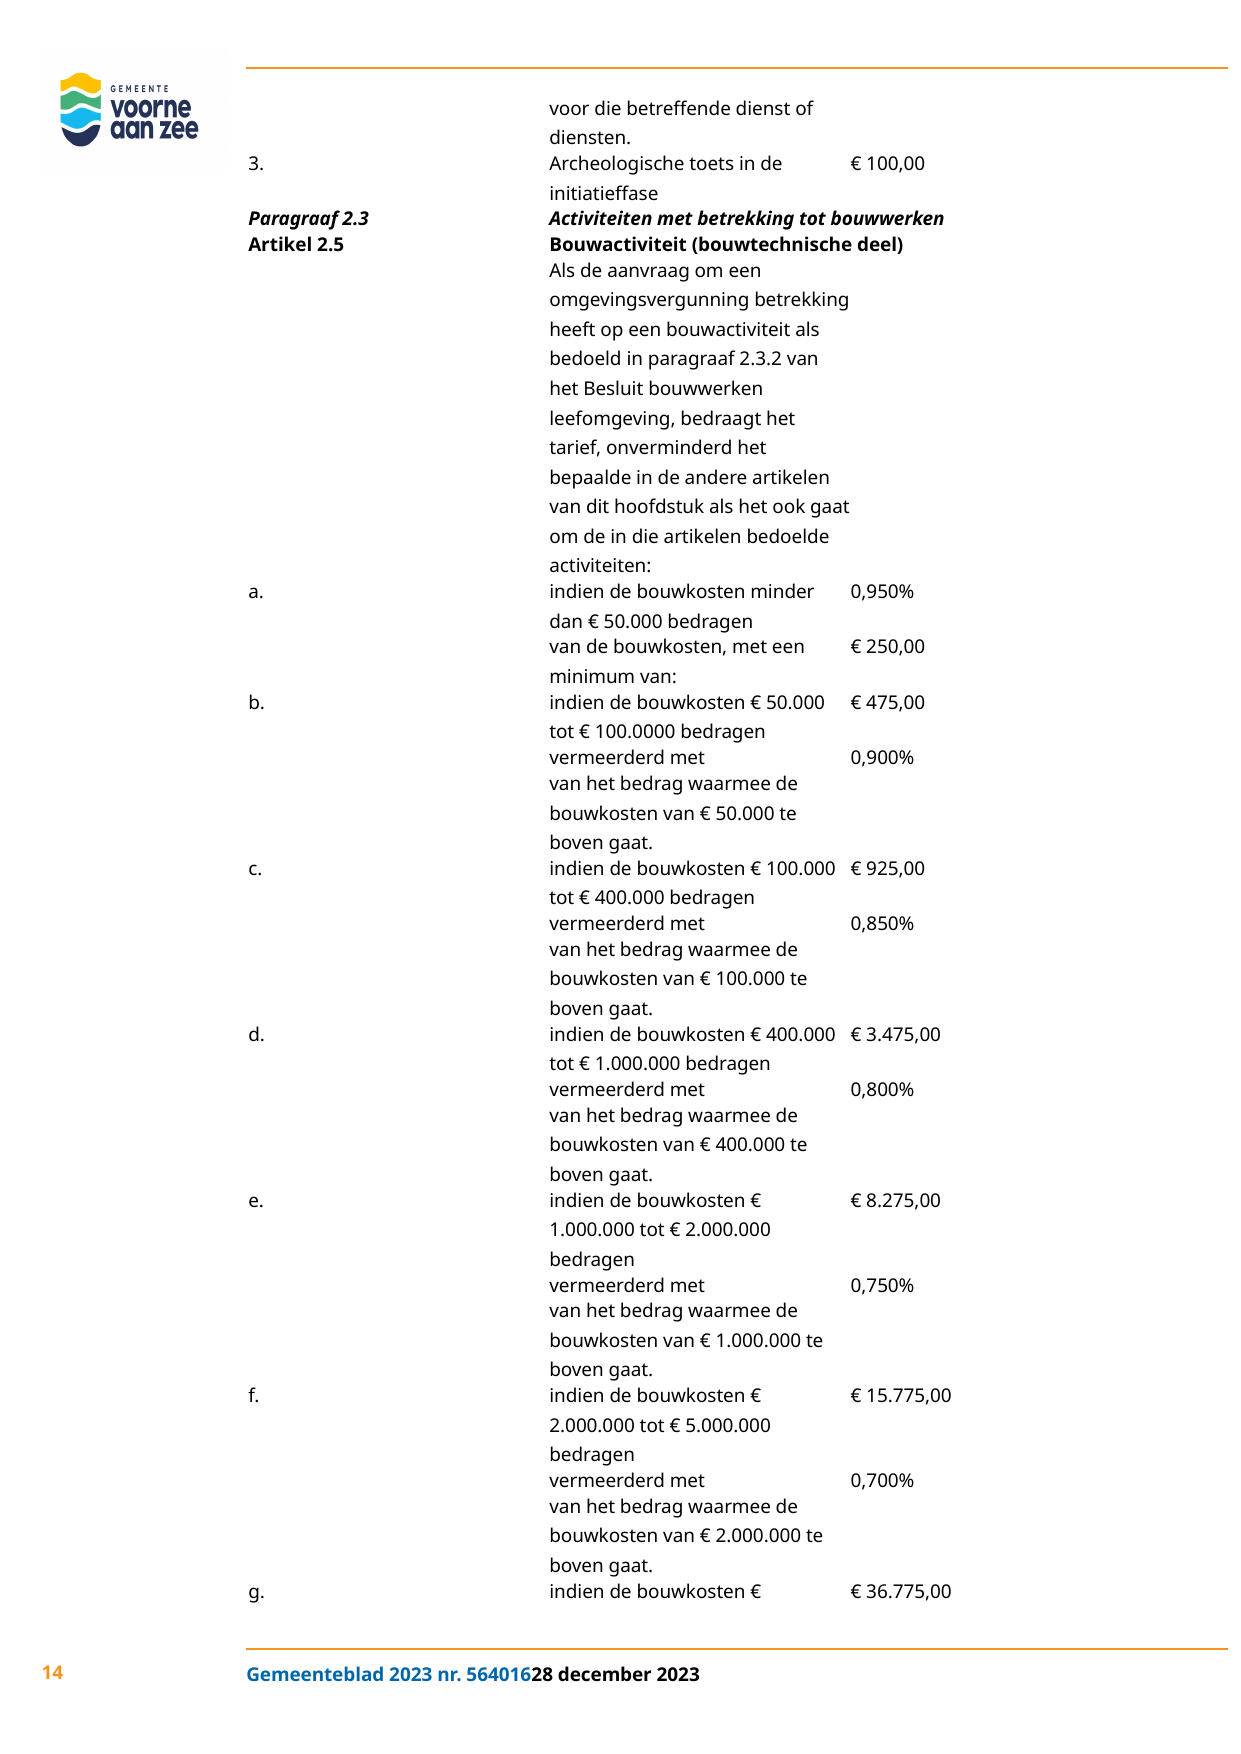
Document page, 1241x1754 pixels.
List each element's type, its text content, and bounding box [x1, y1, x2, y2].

table_cell van het bedrag waarmee de bouwkosten van € 1.000.000 te boven gaat. [549, 1298, 850, 1382]
table_cell [850, 257, 1152, 578]
table_cell b. [248, 689, 549, 744]
table_cell 0,950% [850, 579, 1152, 634]
table_cell € 100,00 [850, 150, 1152, 205]
table_cell [850, 1102, 1152, 1187]
table_cell van het bedrag waarmee de bouwkosten van € 50.000 te boven gaat. [549, 770, 850, 855]
table_cell [248, 910, 549, 936]
table_cell f. [248, 1383, 549, 1467]
table_cell vermeerderd met [549, 910, 850, 936]
table_cell 0,800% [850, 1076, 1152, 1102]
picture [41, 47, 231, 172]
table_cell [248, 1298, 549, 1382]
table_cell [850, 1493, 1152, 1578]
table_cell vermeerderd met [549, 744, 850, 770]
table_cell € 475,00 [850, 689, 1152, 744]
table_cell van het bedrag waarmee de bouwkosten van € 100.000 te boven gaat. [549, 936, 850, 1021]
table_cell [248, 257, 549, 578]
table_cell vermeerderd met [549, 1467, 850, 1493]
table_cell c. [248, 855, 549, 910]
table_cell [248, 634, 549, 689]
table_cell indien de bouwkosten € 1.000.000 tot € 2.000.000 bedragen [549, 1187, 850, 1272]
table_cell van de bouwkosten, met een minimum van: [549, 634, 850, 689]
table_cell € 15.775,00 [850, 1383, 1152, 1467]
table_cell [850, 95, 1152, 150]
table_cell 3. [248, 150, 549, 205]
table_cell € 925,00 [850, 855, 1152, 910]
table_cell 0,850% [850, 910, 1152, 936]
table_cell van het bedrag waarmee de bouwkosten van € 2.000.000 te boven gaat. [549, 1493, 850, 1578]
table_cell van het bedrag waarmee de bouwkosten van € 400.000 te boven gaat. [549, 1102, 850, 1187]
table_cell € 36.775,00 [850, 1578, 1152, 1604]
table_cell [850, 936, 1152, 1021]
table_cell Archeologische toets in de initiatieffase [549, 150, 850, 205]
table_cell [850, 1298, 1152, 1382]
table_cell indien de bouwkosten € 50.000 tot € 100.0000 bedragen [549, 689, 850, 744]
table_cell [248, 936, 549, 1021]
table_cell indien de bouwkosten € 2.000.000 tot € 5.000.000 bedragen [549, 1383, 850, 1467]
table_cell indien de bouwkosten minder dan € 50.000 bedragen [549, 579, 850, 634]
table_cell Artikel 2.5 [248, 231, 549, 257]
table_cell e. [248, 1187, 549, 1272]
table_cell [248, 95, 549, 150]
table_cell [248, 1272, 549, 1297]
table_cell 0,700% [850, 1467, 1152, 1493]
table_cell d. [248, 1021, 549, 1076]
table_cell indien de bouwkosten € [549, 1578, 850, 1604]
table_cell € 250,00 [850, 634, 1152, 689]
table_cell € 3.475,00 [850, 1021, 1152, 1076]
table_cell 0,750% [850, 1272, 1152, 1297]
table_cell voor die betreffende dienst of diensten. [549, 95, 850, 150]
table_cell [248, 744, 549, 770]
table_cell [248, 1467, 549, 1493]
table_cell 0,900% [850, 744, 1152, 770]
table_cell [248, 1493, 549, 1578]
table_cell [248, 770, 549, 855]
table_cell Activiteiten met betrekking tot bouwwerken [549, 205, 1152, 231]
table_cell indien de bouwkosten € 400.000 tot € 1.000.000 bedragen [549, 1021, 850, 1076]
table_cell g. [248, 1578, 549, 1604]
table_cell Bouwactiviteit (bouwtechnische deel) [549, 231, 1152, 257]
table_cell vermeerderd met [549, 1076, 850, 1102]
table_cell [850, 770, 1152, 855]
table_cell € 8.275,00 [850, 1187, 1152, 1272]
table_cell Paragraaf 2.3 [248, 205, 549, 231]
table_cell vermeerderd met [549, 1272, 850, 1297]
table_cell indien de bouwkosten € 100.000 tot € 400.000 bedragen [549, 855, 850, 910]
table_cell [248, 1076, 549, 1102]
table_cell [248, 1102, 549, 1187]
table_cell Als de aanvraag om een omgevingsvergunning betrekking heeft op een bouwactiviteit als bedoeld in paragraaf 2.3.2 van het Besluit bouwwerken leefomgeving, bedraagt het tarief, onverminderd het bepaalde in de andere artikelen van dit hoofdstuk als het ook gaat om de in die artikelen bedoelde activiteiten: [549, 257, 850, 578]
table_cell a. [248, 579, 549, 634]
